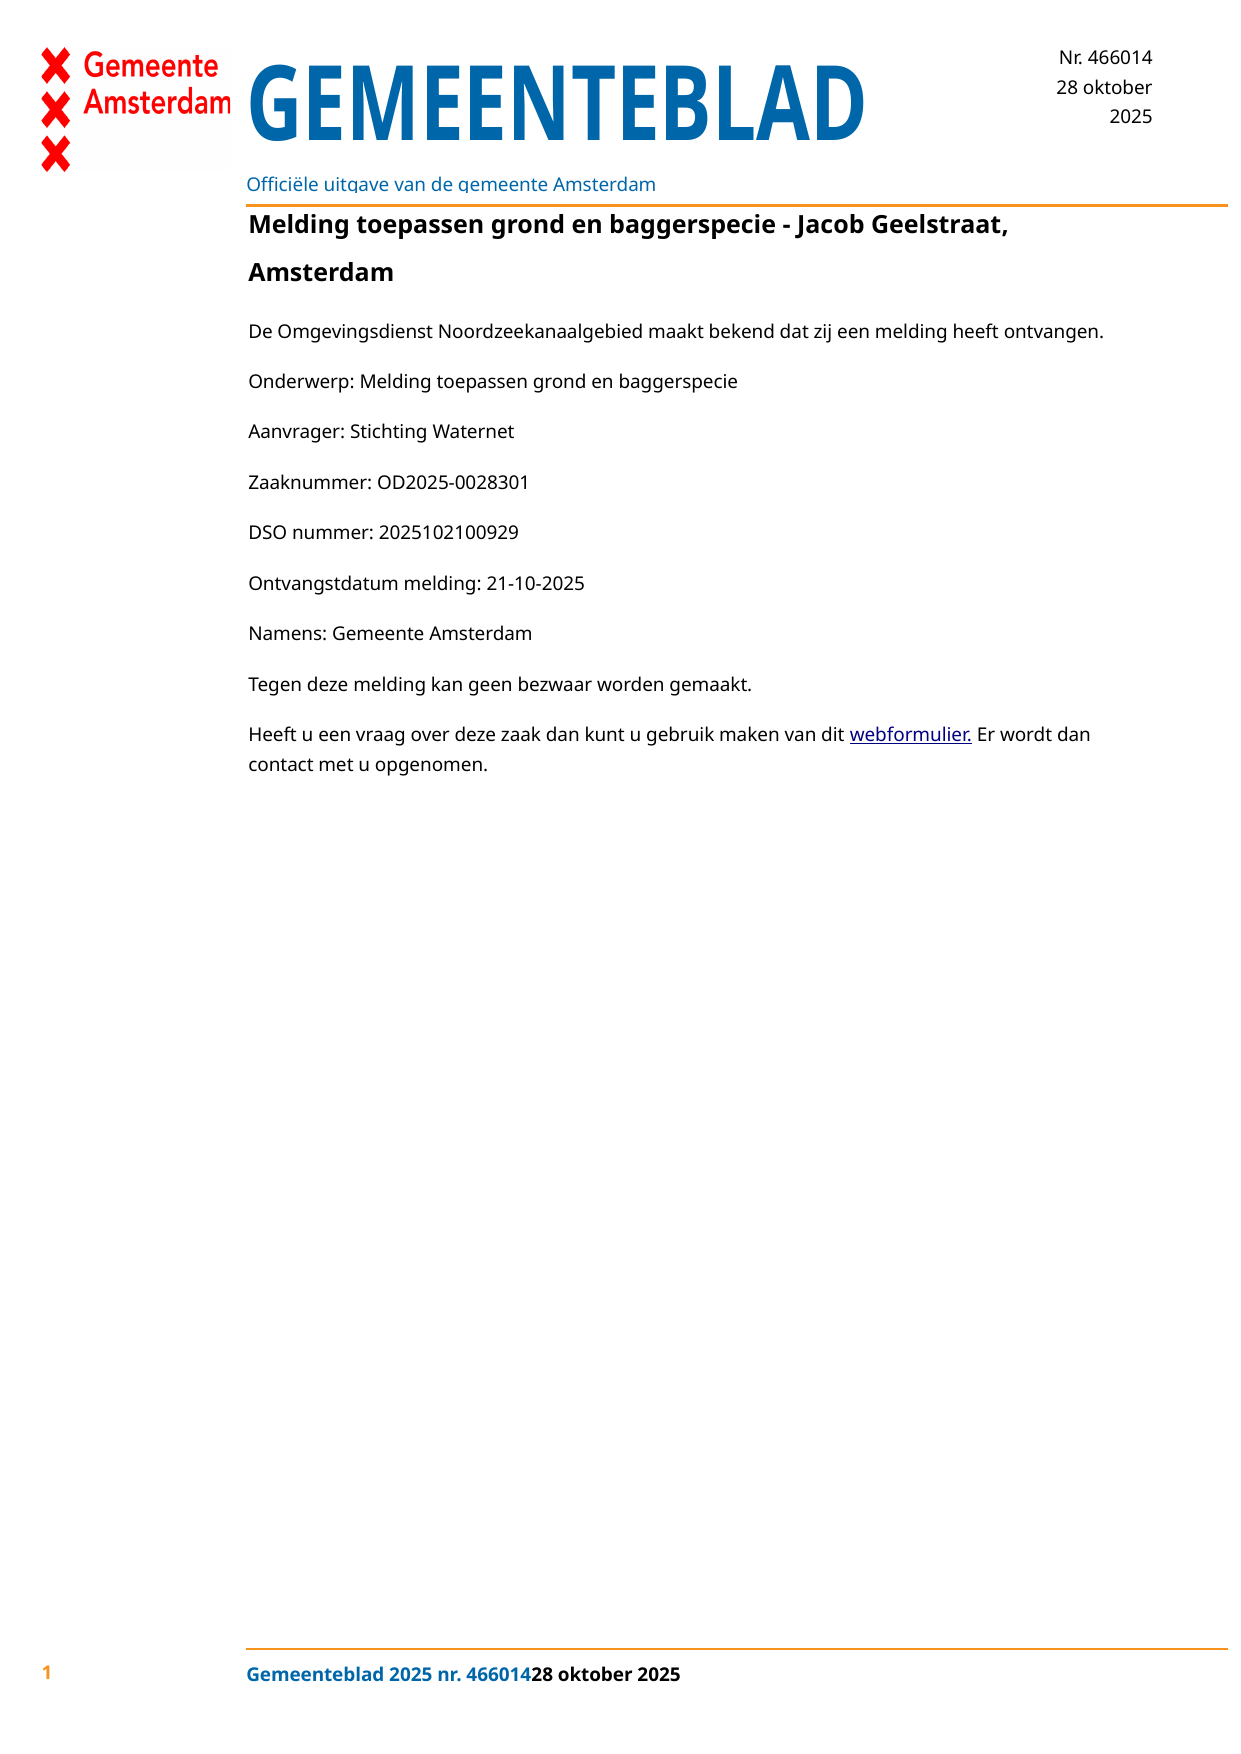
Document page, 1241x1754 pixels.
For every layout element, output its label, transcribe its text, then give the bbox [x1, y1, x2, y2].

text Heeft u een vraag over deze zaak dan kunt u gebruik maken van dit webformulier. Er wordt dan contact met u opgenomen. [248, 721, 1152, 777]
picture [41, 47, 231, 172]
text DSO nummer: 2025102100929 [248, 519, 1152, 545]
text De Omgevingsdienst Noordzeekanaalgebied maakt bekend dat zij een melding heeft ontvangen. [248, 318, 1152, 344]
text Tegen deze melding kan geen bezwaar worden gemaakt. [248, 671, 1152, 697]
text Onderwerp: Melding toepassen grond en baggerspecie [248, 368, 1152, 394]
text Namens: Gemeente Amsterdam [248, 620, 1152, 646]
text Zaaknummer: OD2025-0028301 [248, 469, 1152, 495]
text Melding toepassen grond en baggerspecie - Jacob Geelstraat, Amsterdam [248, 207, 1152, 288]
text Aanvrager: Stichting Waternet [248, 419, 1152, 444]
text Ontvangstdatum melding: 21-10-2025 [248, 570, 1152, 596]
